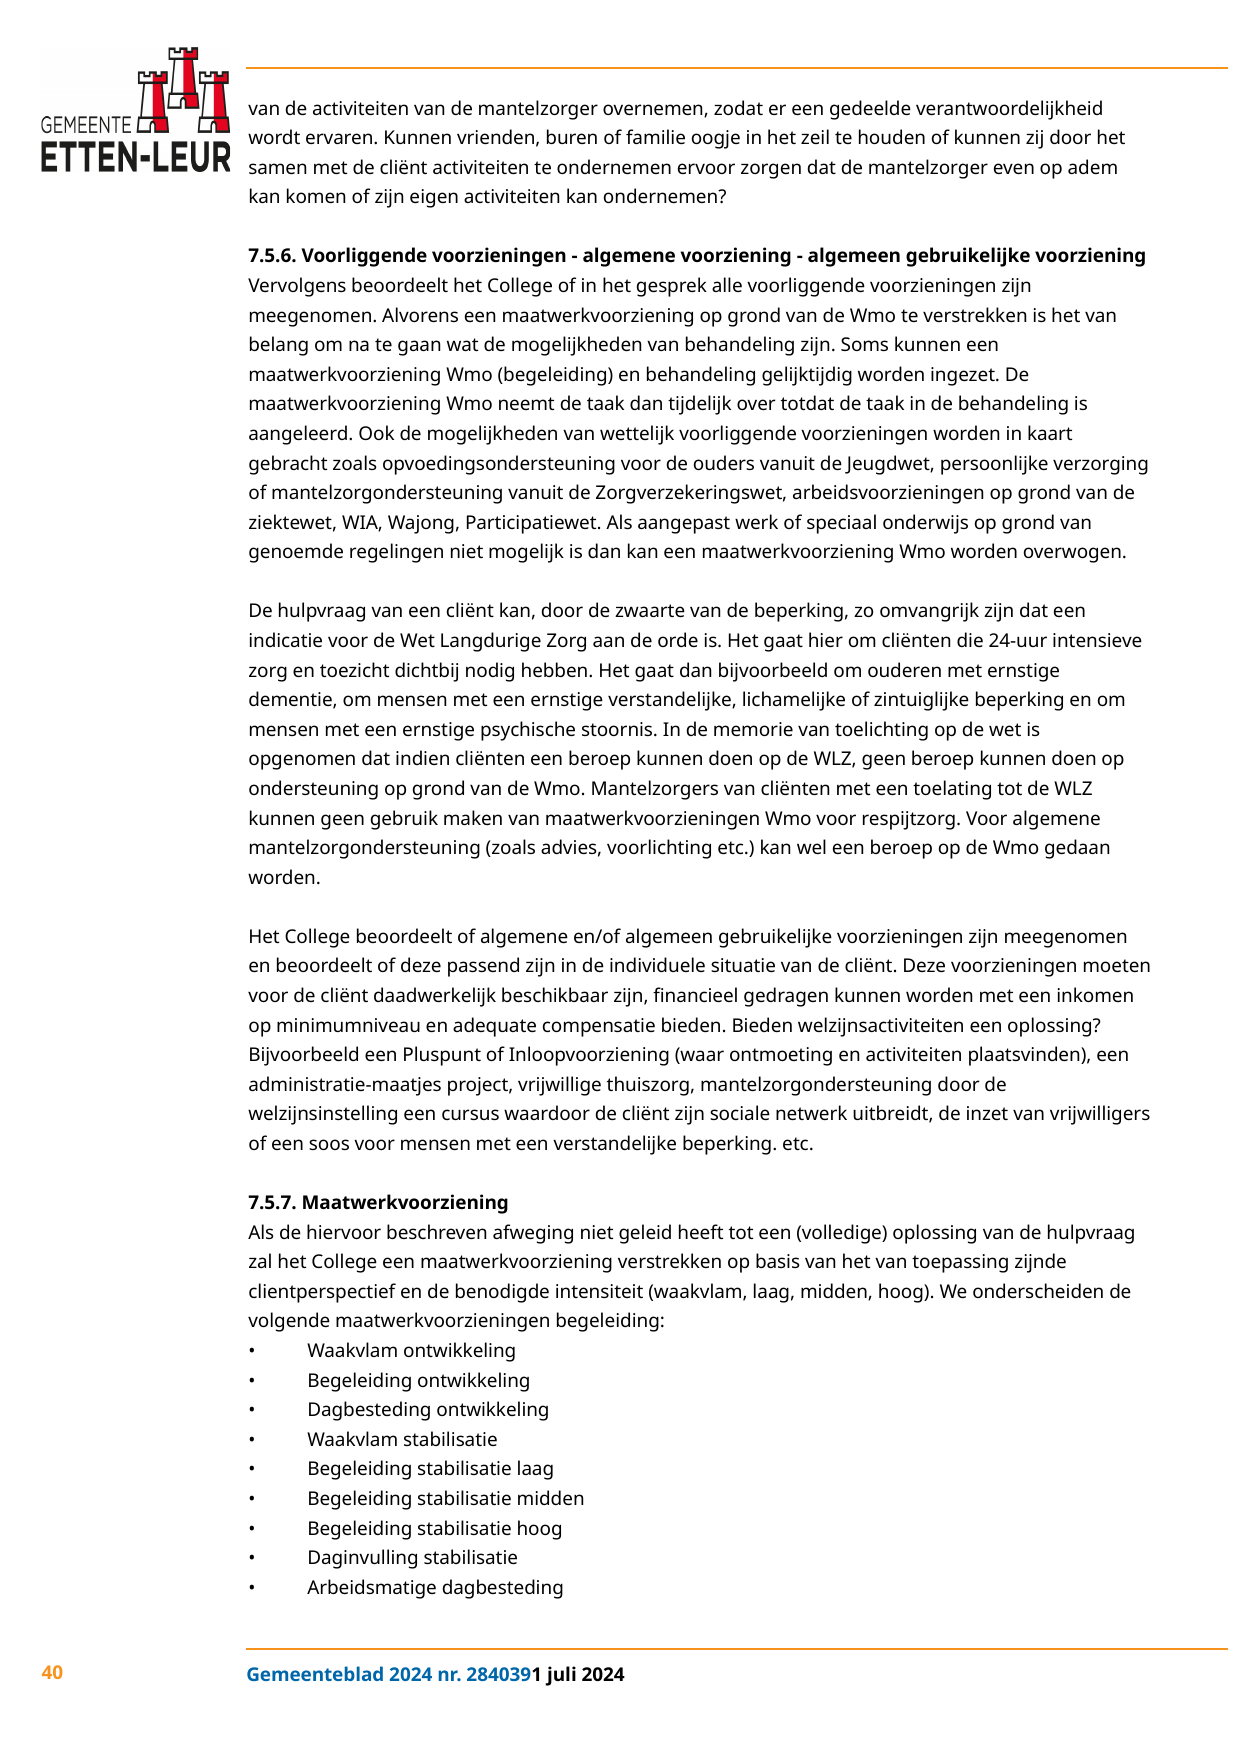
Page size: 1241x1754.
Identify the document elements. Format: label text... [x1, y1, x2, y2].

text 7.5.7. Maatwerkvoorziening [248, 1189, 1152, 1215]
list Begeleiding stabilisatie midden [248, 1485, 1152, 1511]
list Daginvulling stabilisatie [248, 1544, 1152, 1570]
picture [41, 47, 231, 172]
list Begeleiding ontwikkeling [248, 1367, 1152, 1393]
list Waakvlam ontwikkeling [248, 1337, 1152, 1363]
list Arbeidsmatige dagbesteding [248, 1574, 1152, 1600]
text 7.5.6. Voorliggende voorzieningen - algemene voorziening - algemeen gebruikelijke voorziening [248, 243, 1152, 268]
text van de activiteiten van de mantelzorger overnemen, zodat er een gedeelde verantwoordelijkheid wordt ervaren. Kunnen vrienden, buren of familie oogje in het zeil te houden of kunnen zij door het samen met de cliënt activiteiten te ondernemen ervoor zorgen dat de mantelzorger even op adem kan komen of zijn eigen activiteiten kan ondernemen? [248, 95, 1152, 209]
list Dagbesteding ontwikkeling [248, 1396, 1152, 1422]
list Begeleiding stabilisatie hoog [248, 1515, 1152, 1541]
text Het College beoordeelt of algemene en/of algemeen gebruikelijke voorzieningen zijn meegenomen en beoordeelt of deze passend zijn in de individuele situatie van de cliënt. Deze voorzieningen moeten voor de cliënt daadwerkelijk beschikbaar zijn, financieel gedragen kunnen worden met een inkomen op minimumniveau en adequate compensatie bieden. Bieden welzijnsactiviteiten een oplossing? Bijvoorbeeld een Pluspunt of Inloopvoorziening (waar ontmoeting en activiteiten plaatsvinden), een administratie-maatjes project, vrijwillige thuiszorg, mantelzorgondersteuning door de welzijnsinstelling een cursus waardoor de cliënt zijn sociale netwerk uitbreidt, de inzet van vrijwilligers of een soos voor mensen met een verstandelijke beperking. etc. [248, 923, 1152, 1156]
text Vervolgens beoordeelt het College of in het gesprek alle voorliggende voorzieningen zijn meegenomen. Alvorens een maatwerkvoorziening op grond van de Wmo te verstrekken is het van belang om na te gaan wat de mogelijkheden van behandeling zijn. Soms kunnen een maatwerkvoorziening Wmo (begeleiding) en behandeling gelijktijdig worden ingezet. De maatwerkvoorziening Wmo neemt de taak dan tijdelijk over totdat de taak in de behandeling is aangeleerd. Ook de mogelijkheden van wettelijk voorliggende voorzieningen worden in kaart gebracht zoals opvoedingsondersteuning voor de ouders vanuit de Jeugdwet, persoonlijke verzorging of mantelzorgondersteuning vanuit de Zorgverzekeringswet, arbeidsvoorzieningen op grond van de ziektewet, WIA, Wajong, Participatiewet. Als aangepast werk of speciaal onderwijs op grond van genoemde regelingen niet mogelijk is dan kan een maatwerkvoorziening Wmo worden overwogen. [248, 272, 1152, 564]
text Als de hiervoor beschreven afweging niet geleid heeft tot een (volledige) oplossing van de hulpvraag zal het College een maatwerkvoorziening verstrekken op basis van het van toepassing zijnde clientperspectief en de benodigde intensiteit (waakvlam, laag, midden, hoog). We onderscheiden de volgende maatwerkvoorzieningen begeleiding: [248, 1219, 1152, 1333]
list Begeleiding stabilisatie laag [248, 1456, 1152, 1481]
text De hulpvraag van een cliënt kan, door de zwaarte van de beperking, zo omvangrijk zijn dat een indicatie voor de Wet Langdurige Zorg aan de orde is. Het gaat hier om cliënten die 24-uur intensieve zorg en toezicht dichtbij nodig hebben. Het gaat dan bijvoorbeeld om ouderen met ernstige dementie, om mensen met een ernstige verstandelijke, lichamelijke of zintuiglijke beperking en om mensen met een ernstige psychische stoornis. In de memorie van toelichting op de wet is opgenomen dat indien cliënten een beroep kunnen doen op de WLZ, geen beroep kunnen doen op ondersteuning op grond van de Wmo. Mantelzorgers van cliënten met een toelating tot de WLZ kunnen geen gebruik maken van maatwerkvoorzieningen Wmo voor respijtzorg. Voor algemene mantelzorgondersteuning (zoals advies, voorlichting etc.) kan wel een beroep op de Wmo gedaan worden. [248, 598, 1152, 890]
list Waakvlam stabilisatie [248, 1426, 1152, 1452]
